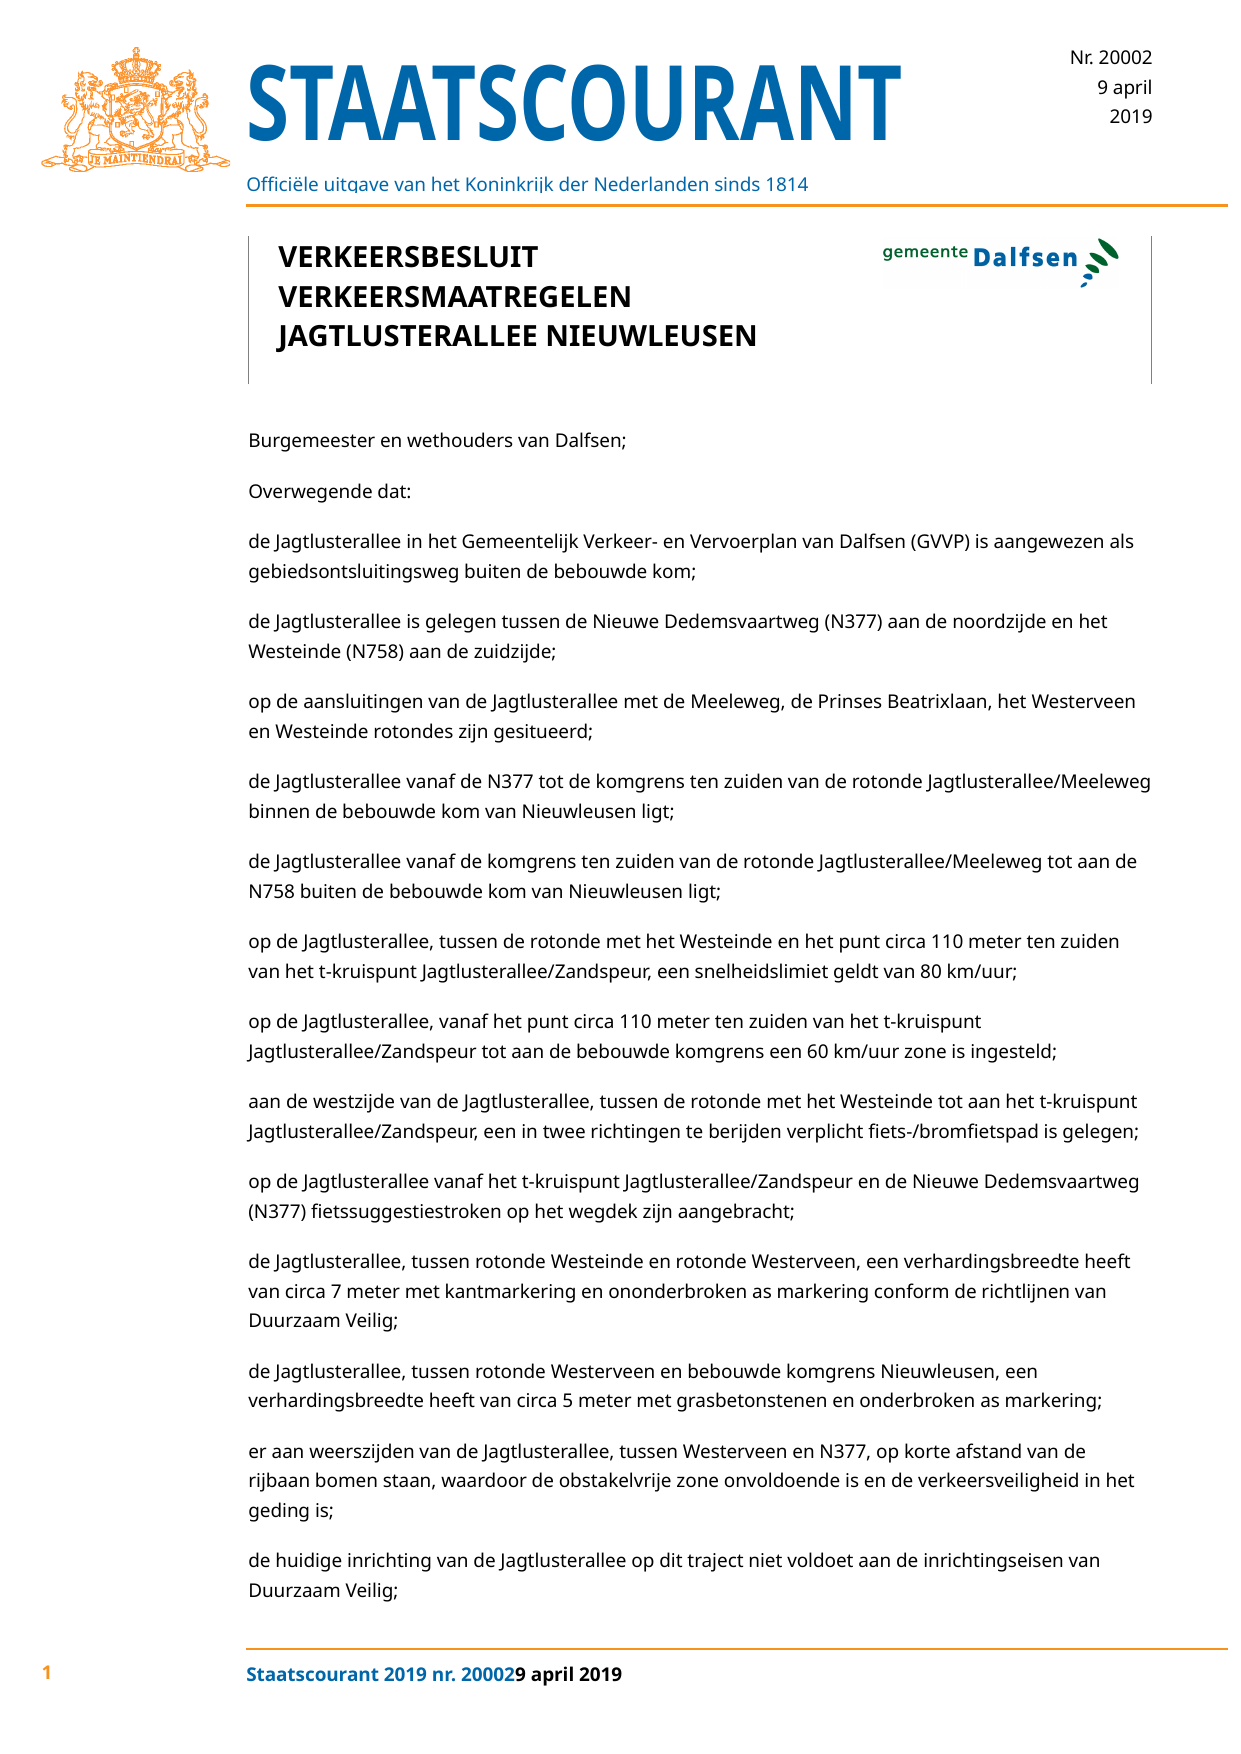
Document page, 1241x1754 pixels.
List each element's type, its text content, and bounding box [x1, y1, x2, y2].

table_header VERKEERSBESLUIT VERKEERSMAATREGELEN JAGTLUSTERALLEE NIEUWLEUSEN [249, 236, 850, 384]
text op de Jagtlusterallee, tussen de rotonde met het Westeinde en het punt circa 110 meter ten zuiden van het t-kruispunt Jagtlusterallee/Zandspeur, een snelheidslimiet geldt van 80 km/uur; [248, 928, 1152, 984]
text de Jagtlusterallee is gelegen tussen de Nieuwe Dedemsvaartweg (N377) aan de noordzijde en het Westeinde (N758) aan de zuidzijde; [248, 608, 1152, 664]
text op de Jagtlusterallee vanaf het t-kruispunt Jagtlusterallee/Zandspeur en de Nieuwe Dedemsvaartweg (N377) fietssuggestiestroken op het wegdek zijn aangebracht; [248, 1168, 1152, 1224]
text de huidige inrichting van de Jagtlusterallee op dit traject niet voldoet aan de inrichtingseisen van Duurzaam Veilig; [248, 1548, 1152, 1603]
text op de aansluitingen van de Jagtlusterallee met de Meeleweg, de Prinses Beatrixlaan, het Westerveen en Westeinde rotondes zijn gesitueerd; [248, 688, 1152, 744]
text aan de westzijde van de Jagtlusterallee, tussen de rotonde met het Westeinde tot aan het t-kruispunt Jagtlusterallee/Zandspeur, een in twee richtingen te berijden verplicht fiets-/bromfietspad is gelegen; [248, 1088, 1152, 1144]
text er aan weerszijden van de Jagtlusterallee, tussen Westerveen en N377, op korte afstand van de rijbaan bomen staan, waardoor de obstakelvrije zone onvoldoende is en de verkeersveiligheid in het geding is; [248, 1438, 1152, 1523]
text de Jagtlusterallee in het Gemeentelijk Verkeer- en Vervoerplan van Dalfsen (GVVP) is aangewezen als gebiedsontsluitingsweg buiten de bebouwde kom; [248, 528, 1152, 584]
text de Jagtlusterallee, tussen rotonde Westerveen en bebouwde komgrens Nieuwleusen, een verhardingsbreedte heeft van circa 5 meter met grasbetonstenen en onderbroken as markering; [248, 1358, 1152, 1413]
text Overwegende dat: [248, 478, 1152, 504]
text de Jagtlusterallee, tussen rotonde Westeinde en rotonde Westerveen, een verhardingsbreedte heeft van circa 7 meter met kantmarkering en ononderbroken as markering conform de richtlijnen van Duurzaam Veilig; [248, 1248, 1152, 1333]
text Burgemeester en wethouders van Dalfsen; [248, 428, 1152, 453]
text op de Jagtlusterallee, vanaf het punt circa 110 meter ten zuiden van het t-kruispunt Jagtlusterallee/Zandspeur tot aan de bebouwde komgrens een 60 km/uur zone is ingesteld; [248, 1008, 1152, 1064]
text de Jagtlusterallee vanaf de komgrens ten zuiden van de rotonde Jagtlusterallee/Meeleweg tot aan de N758 buiten de bebouwde kom van Nieuwleusen ligt; [248, 848, 1152, 904]
text de Jagtlusterallee vanaf de N377 tot de komgrens ten zuiden van de rotonde Jagtlusterallee/Meeleweg binnen de bebouwde kom van Nieuwleusen ligt; [248, 768, 1152, 824]
picture [882, 236, 1119, 289]
picture [41, 47, 231, 172]
table_header [850, 236, 1151, 384]
